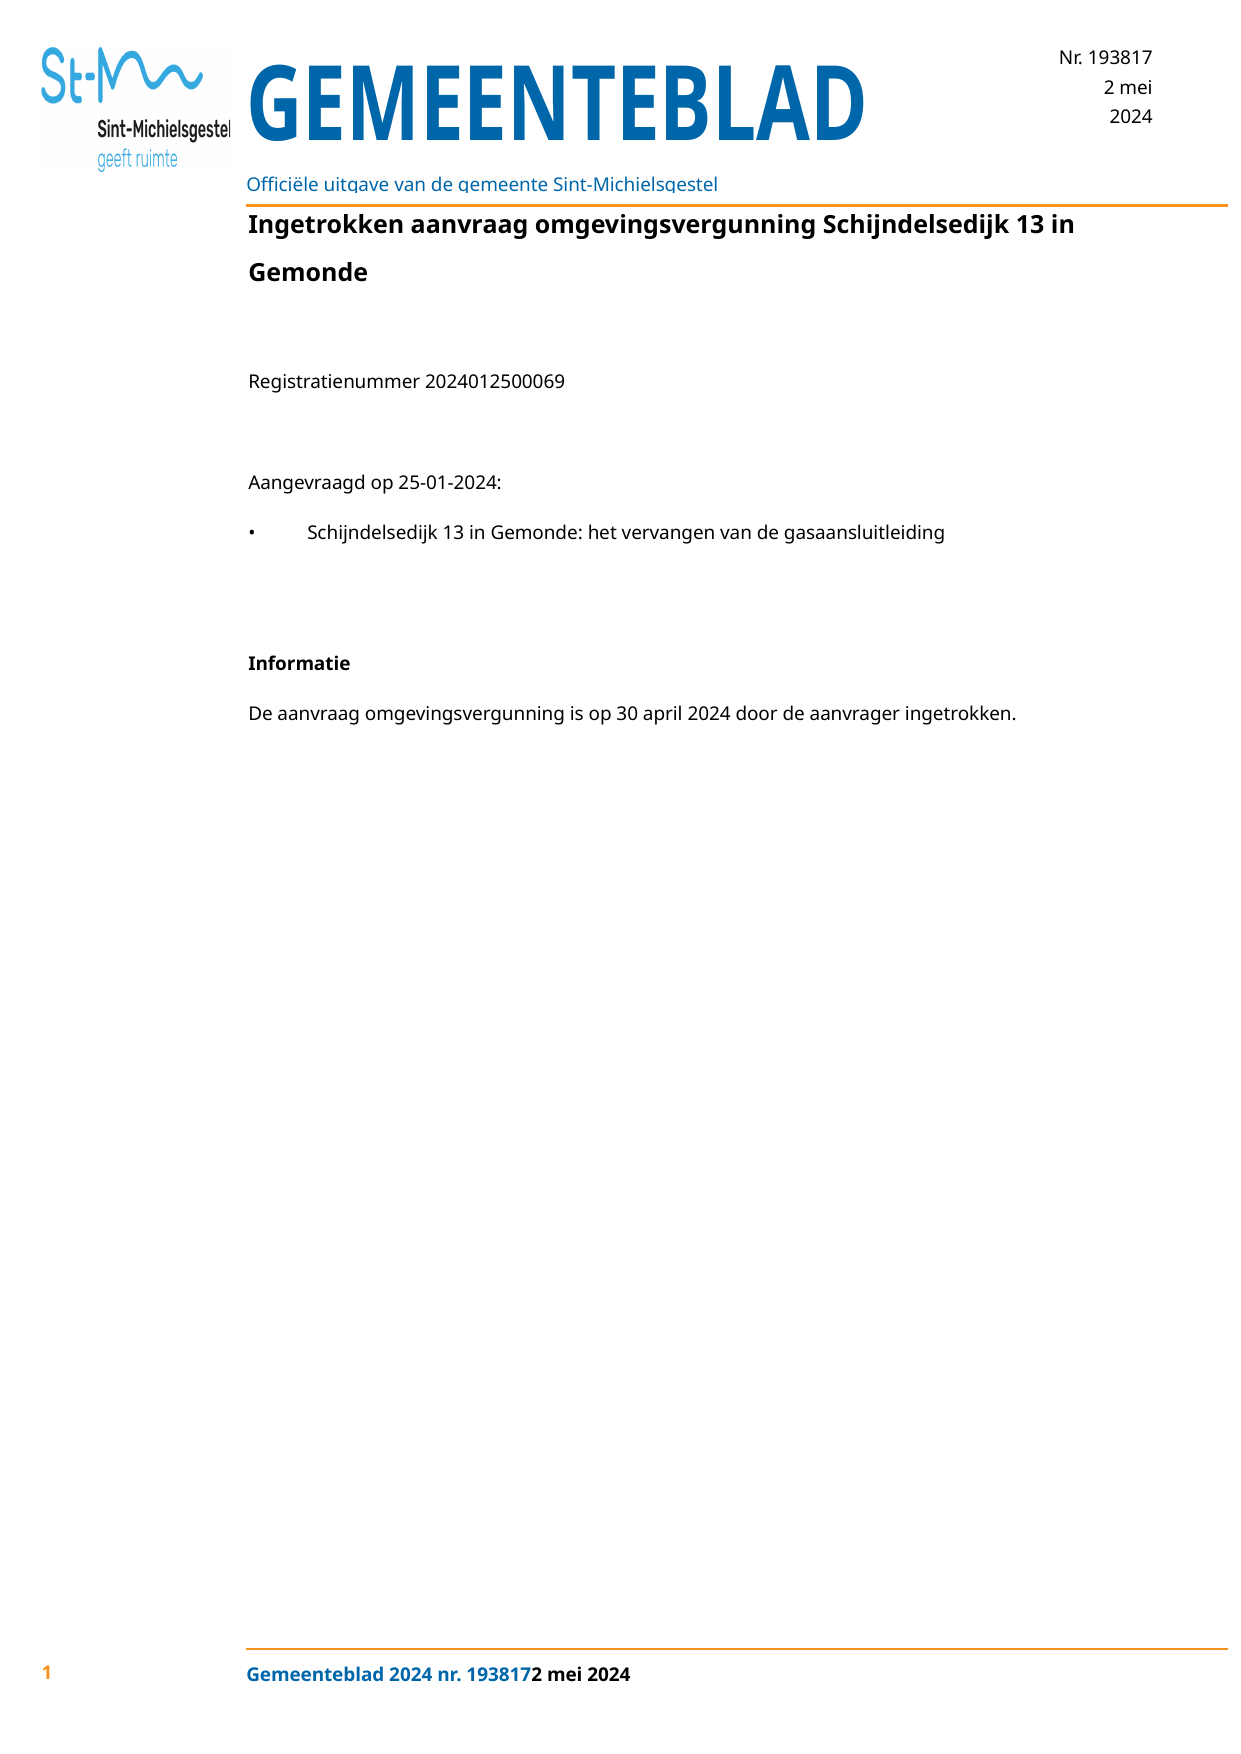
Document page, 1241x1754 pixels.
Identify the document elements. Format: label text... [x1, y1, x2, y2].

text Ingetrokken aanvraag omgevingsvergunning Schijndelsedijk 13 in Gemonde [248, 207, 1152, 288]
text Informatie [248, 650, 1152, 676]
text Aangevraagd op 25-01-2024: [248, 469, 1152, 495]
picture [41, 47, 231, 172]
text De aanvraag omgevingsvergunning is op 30 april 2024 door de aanvrager ingetrokken. [248, 700, 1152, 726]
list Schijndelsedijk 13 in Gemonde: het vervangen van de gasaansluitleiding [248, 519, 1152, 545]
text Registratienummer 2024012500069 [248, 368, 1152, 394]
